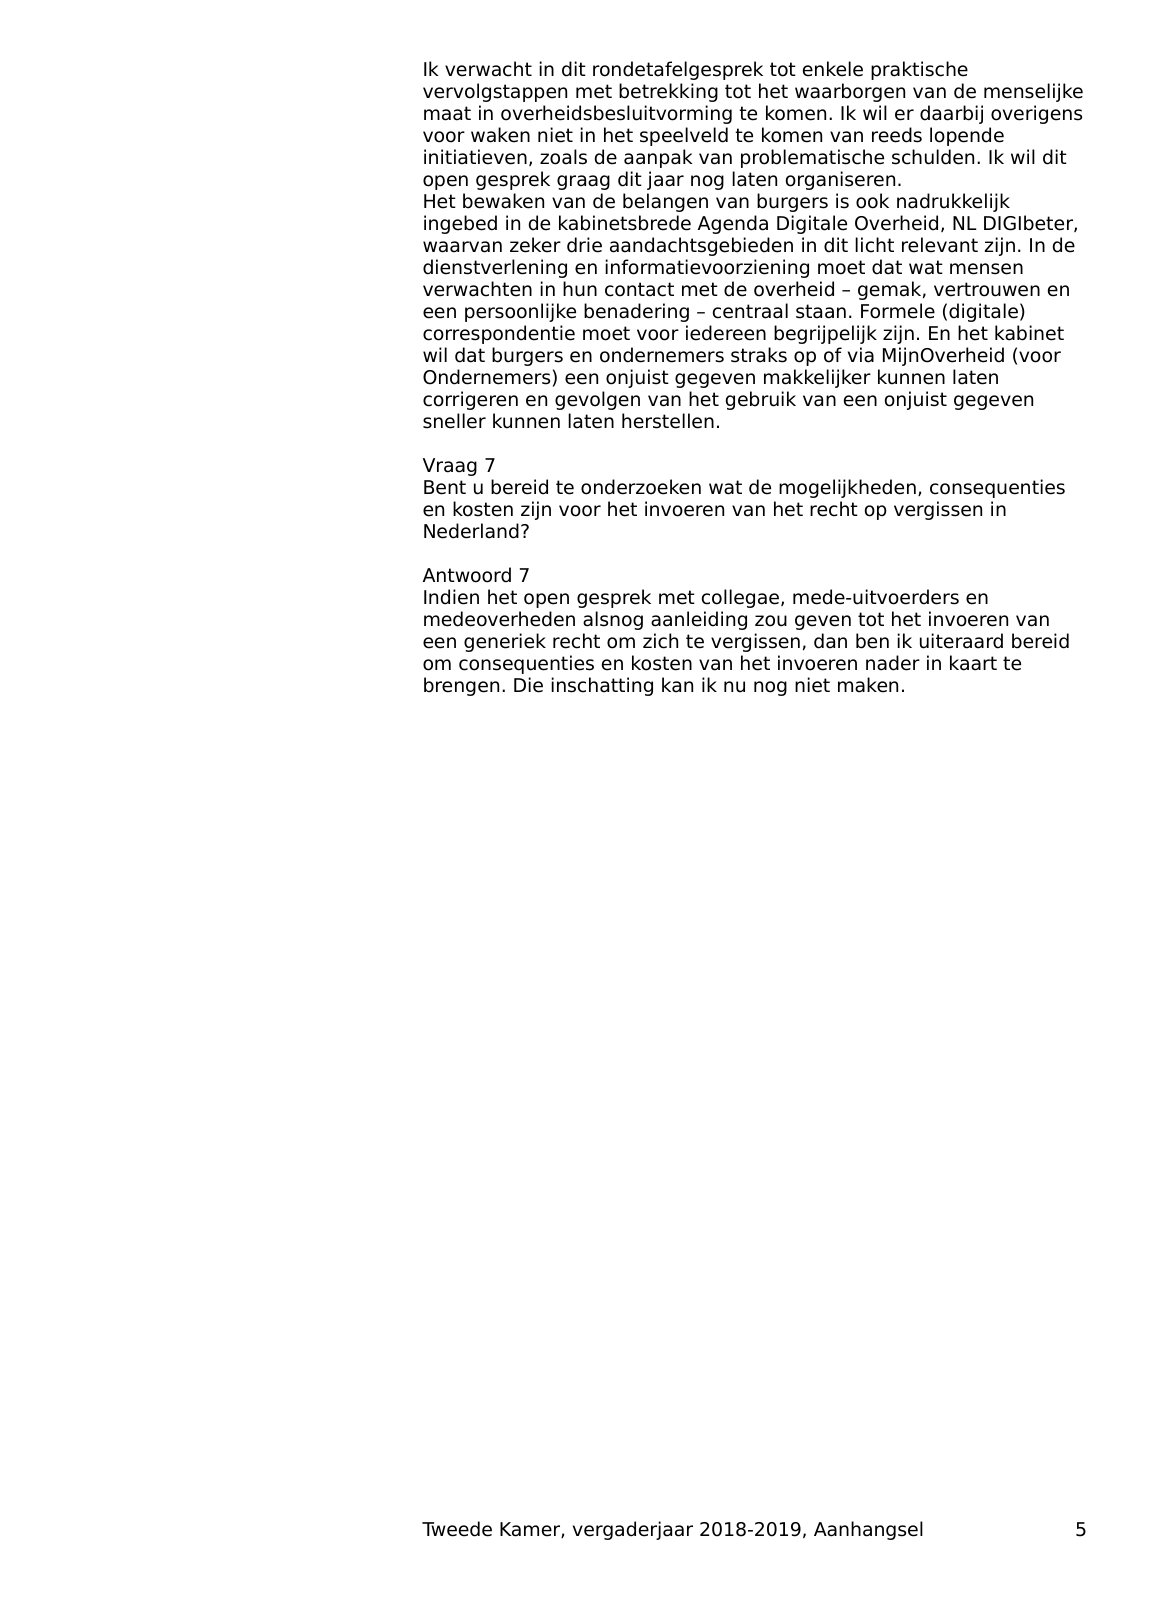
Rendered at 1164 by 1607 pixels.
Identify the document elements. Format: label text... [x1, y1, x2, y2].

text Het bewaken van de belangen van burgers is ook nadrukkelijk ingebed in de kabinetsbrede Agenda Digitale Overheid, NL DIGIbeter, waarvan zeker drie aandachtsgebieden in dit licht relevant zijn. In de dienstverlening en informatievoorziening moet dat wat mensen verwachten in hun contact met de overheid – gemak, vertrouwen en een persoonlijke benadering – centraal staan. Formele (digitale) correspondentie moet voor iedereen begrijpelijk zijn. En het kabinet wil dat burgers en ondernemers straks op of via MijnOverheid (voor Ondernemers) een onjuist gegeven makkelijker kunnen laten corrigeren en gevolgen van het gebruik van een onjuist gegeven sneller kunnen laten herstellen. [422, 191, 1087, 433]
text Bent u bereid te onderzoeken wat de mogelijkheden, consequenties en kosten zijn voor het invoeren van het recht op vergissen in Nederland? [422, 477, 1087, 543]
text Ik verwacht in dit rondetafelgesprek tot enkele praktische vervolgstappen met betrekking tot het waarborgen van de menselijke maat in overheidsbesluitvorming te komen. Ik wil er daarbij overigens voor waken niet in het speelveld te komen van reeds lopende initiatieven, zoals de aanpak van problematische schulden. Ik wil dit open gesprek graag dit jaar nog laten organiseren. [422, 59, 1087, 191]
text Antwoord 7 [422, 565, 1087, 587]
text Vraag 7 [422, 455, 1087, 477]
text Indien het open gesprek met collegae, mede-uitvoerders en medeoverheden alsnog aanleiding zou geven tot het invoeren van een generiek recht om zich te vergissen, dan ben ik uiteraard bereid om consequenties en kosten van het invoeren nader in kaart te brengen. Die inschatting kan ik nu nog niet maken. [422, 587, 1087, 697]
